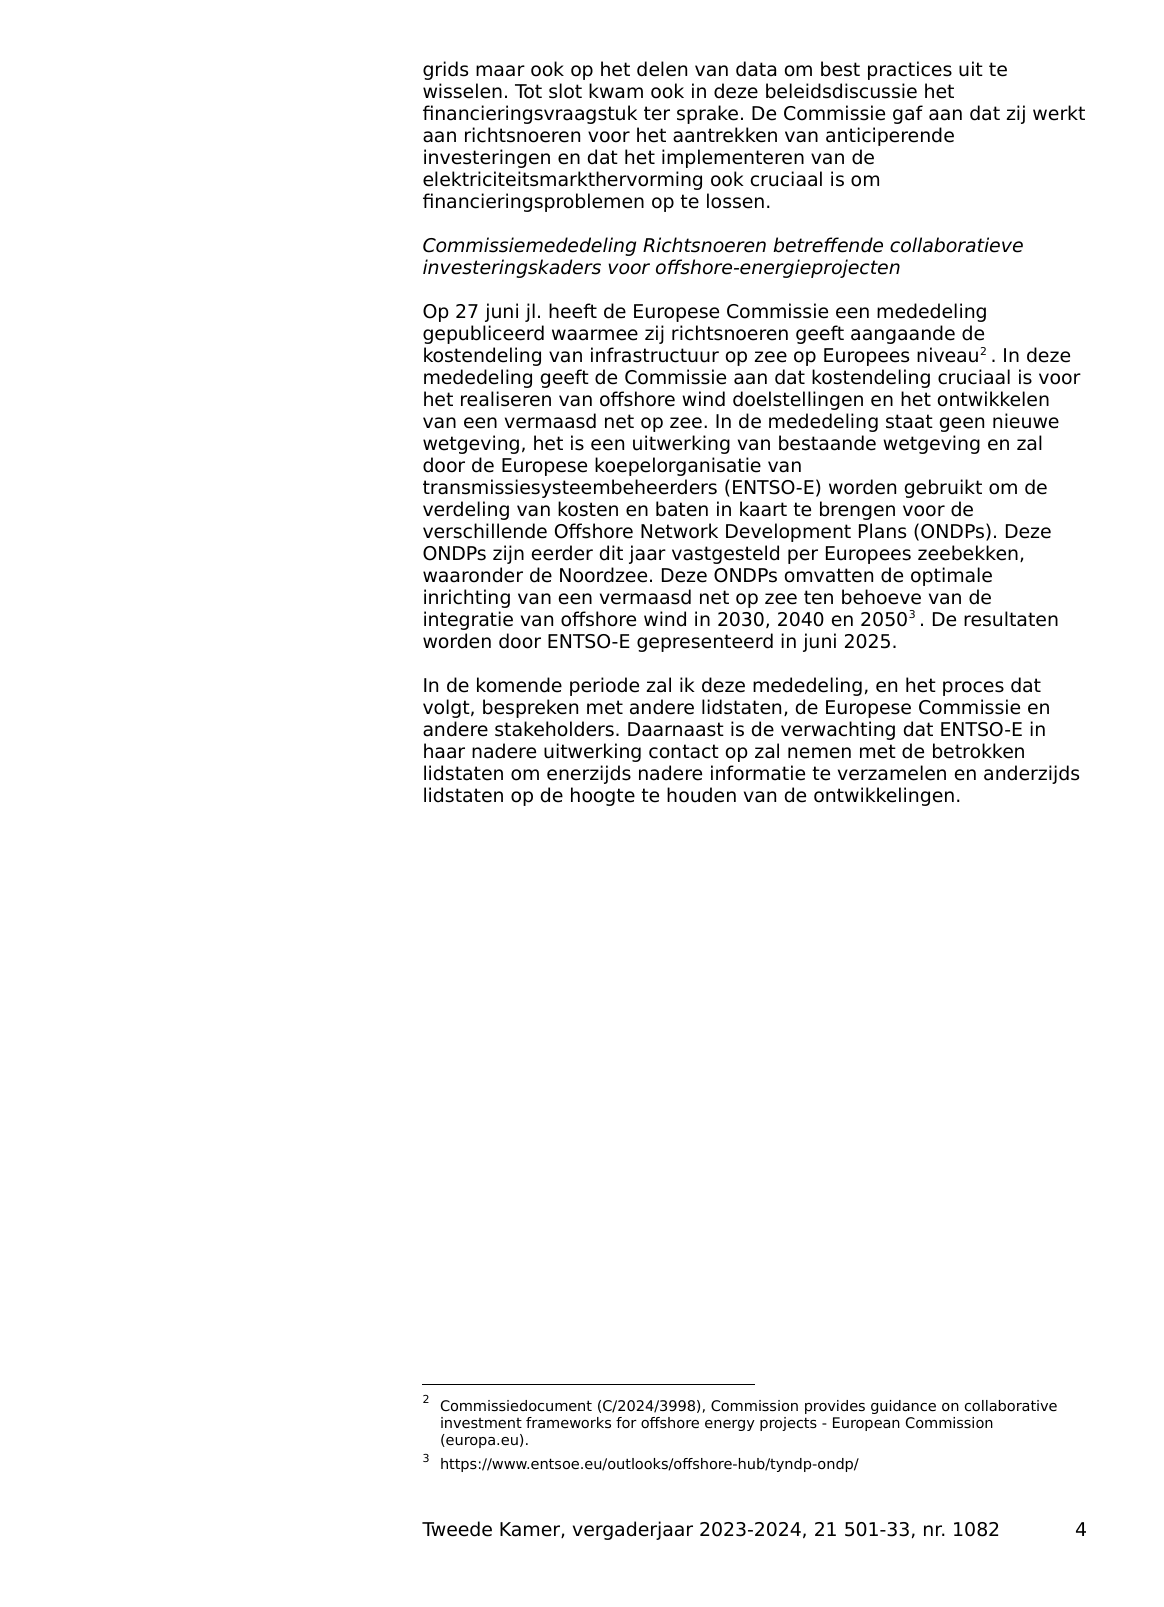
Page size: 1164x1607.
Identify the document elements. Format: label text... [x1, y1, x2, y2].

text In de komende periode zal ik deze mededeling, en het proces dat volgt, bespreken met andere lidstaten, de Europese Commissie en andere stakeholders. Daarnaast is de verwachting dat ENTSO-E in haar nadere uitwerking contact op zal nemen met de betrokken lidstaten om enerzijds nadere informatie te verzamelen en anderzijds lidstaten op de hoogte te houden van de ontwikkelingen. [422, 675, 1087, 807]
text https://www.entsoe.eu/outlooks/offshore-hub/tyndp-ondp/ [422, 1452, 1087, 1474]
text Op 27 juni jl. heeft de Europese Commissie een mededeling gepubliceerd waarmee zij richtsnoeren geeft aangaande de kostendeling van infrastructuur op zee op Europees niveau. In deze mededeling geeft de Commissie aan dat kostendeling cruciaal is voor het realiseren van offshore wind doelstellingen en het ontwikkelen van een vermaasd net op zee. In de mededeling staat geen nieuwe wetgeving, het is een uitwerking van bestaande wetgeving en zal door de Europese koepelorganisatie van transmissiesysteembeheerders (ENTSO-E) worden gebruikt om de verdeling van kosten en baten in kaart te brengen voor de verschillende Offshore Network Development Plans (ONDPs). Deze ONDPs zijn eerder dit jaar vastgesteld per Europees zeebekken, waaronder de Noordzee. Deze ONDPs omvatten de optimale inrichting van een vermaasd net op zee ten behoeve van de integratie van offshore wind in 2030, 2040 en 2050. De resultaten worden door ENTSO-E gepresenteerd in juni 2025. [422, 301, 1087, 653]
text Commissiedocument (C/2024/3998), Commission provides guidance on collaborative investment frameworks for offshore energy projects - European Commission (europa.eu). [422, 1393, 1087, 1449]
subtitle Commissiemededeling Richtsnoeren betreffende collaboratieve investeringskaders voor offshore-energieprojecten [422, 235, 1087, 279]
text grids maar ook op het delen van data om best practices uit te wisselen. Tot slot kwam ook in deze beleidsdiscussie het financieringsvraagstuk ter sprake. De Commissie gaf aan dat zij werkt aan richtsnoeren voor het aantrekken van anticiperende investeringen en dat het implementeren van de elektriciteitsmarkthervorming ook cruciaal is om financieringsproblemen op te lossen. [422, 59, 1087, 213]
